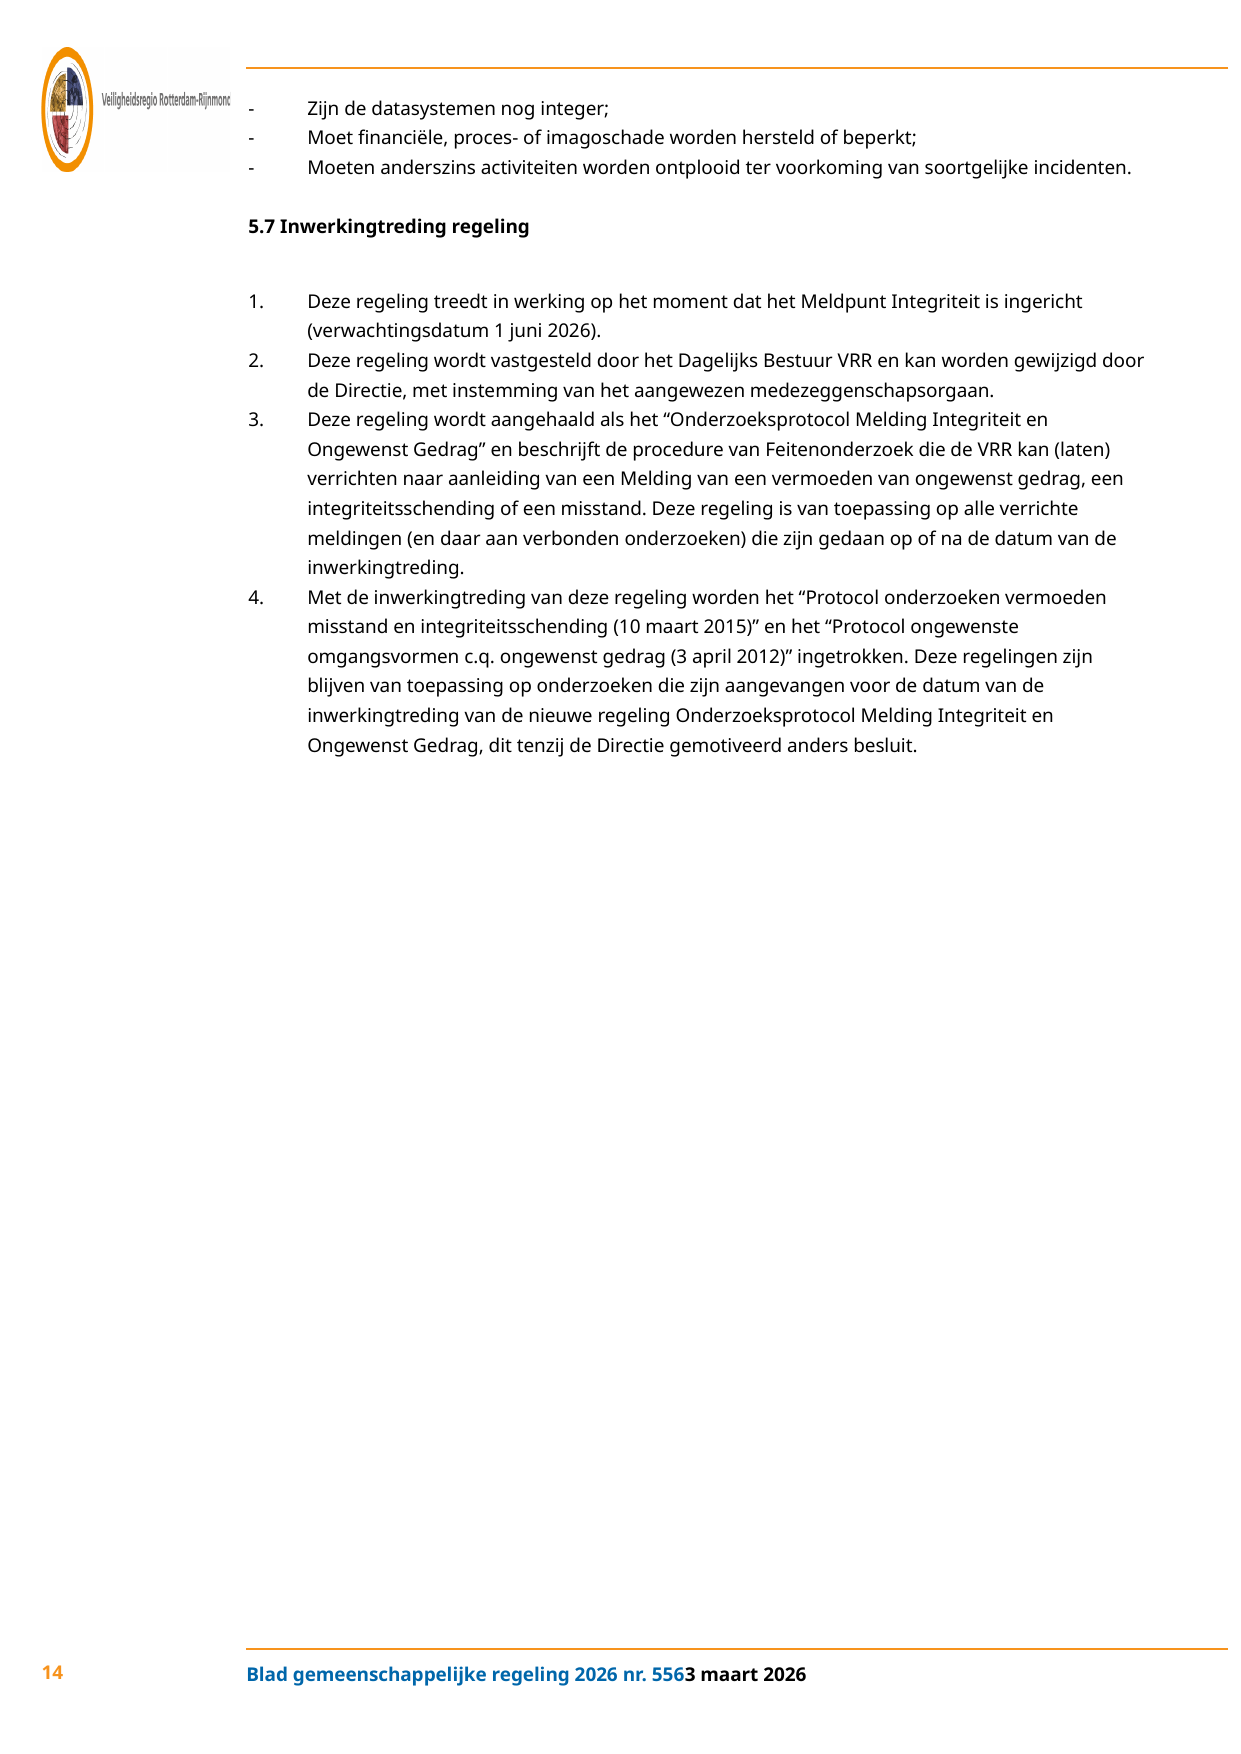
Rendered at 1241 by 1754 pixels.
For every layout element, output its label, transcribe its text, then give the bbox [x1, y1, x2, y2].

list Deze regeling treedt in werking op het moment dat het Meldpunt Integriteit is ingericht (verwachtingsdatum 1 juni 2026). [248, 288, 1152, 343]
list Deze regeling wordt aangehaald als het “Onderzoeksprotocol Melding Integriteit en Ongewenst Gedrag” en beschrijft de procedure van Feitenonderzoek die de VRR kan (laten) verrichten naar aanleiding van een Melding van een vermoeden van ongewenst gedrag, een integriteitsschending of een misstand. Deze regeling is van toepassing op alle verrichte meldingen (en daar aan verbonden onderzoeken) die zijn gedaan op of na de datum van de inwerkingtreding. [248, 406, 1152, 580]
list Moeten anderszins activiteiten worden ontplooid ter voorkoming van soortgelijke incidenten. [248, 154, 1152, 180]
list Deze regeling wordt vastgesteld door het Dagelijks Bestuur VRR en kan worden gewijzigd door de Directie, met instemming van het aangewezen medezeggenschapsorgaan. [248, 347, 1152, 403]
list Zijn de datasystemen nog integer; [248, 95, 1152, 121]
list Moet financiële, proces- of imagoschade worden hersteld of beperkt; [248, 124, 1152, 150]
text 5.7 Inwerkingtreding regeling [248, 213, 1152, 239]
list Met de inwerkingtreding van deze regeling worden het “Protocol onderzoeken vermoeden misstand en integriteitsschending (10 maart 2015)” en het “Protocol ongewenste omgangsvormen c.q. ongewenst gedrag (3 april 2012)” ingetrokken. Deze regelingen zijn blijven van toepassing op onderzoeken die zijn aangevangen voor de datum van de inwerkingtreding van de nieuwe regeling Onderzoeksprotocol Melding Integriteit en Ongewenst Gedrag, dit tenzij de Directie gemotiveerd anders besluit. [248, 584, 1152, 758]
picture [41, 47, 231, 172]
